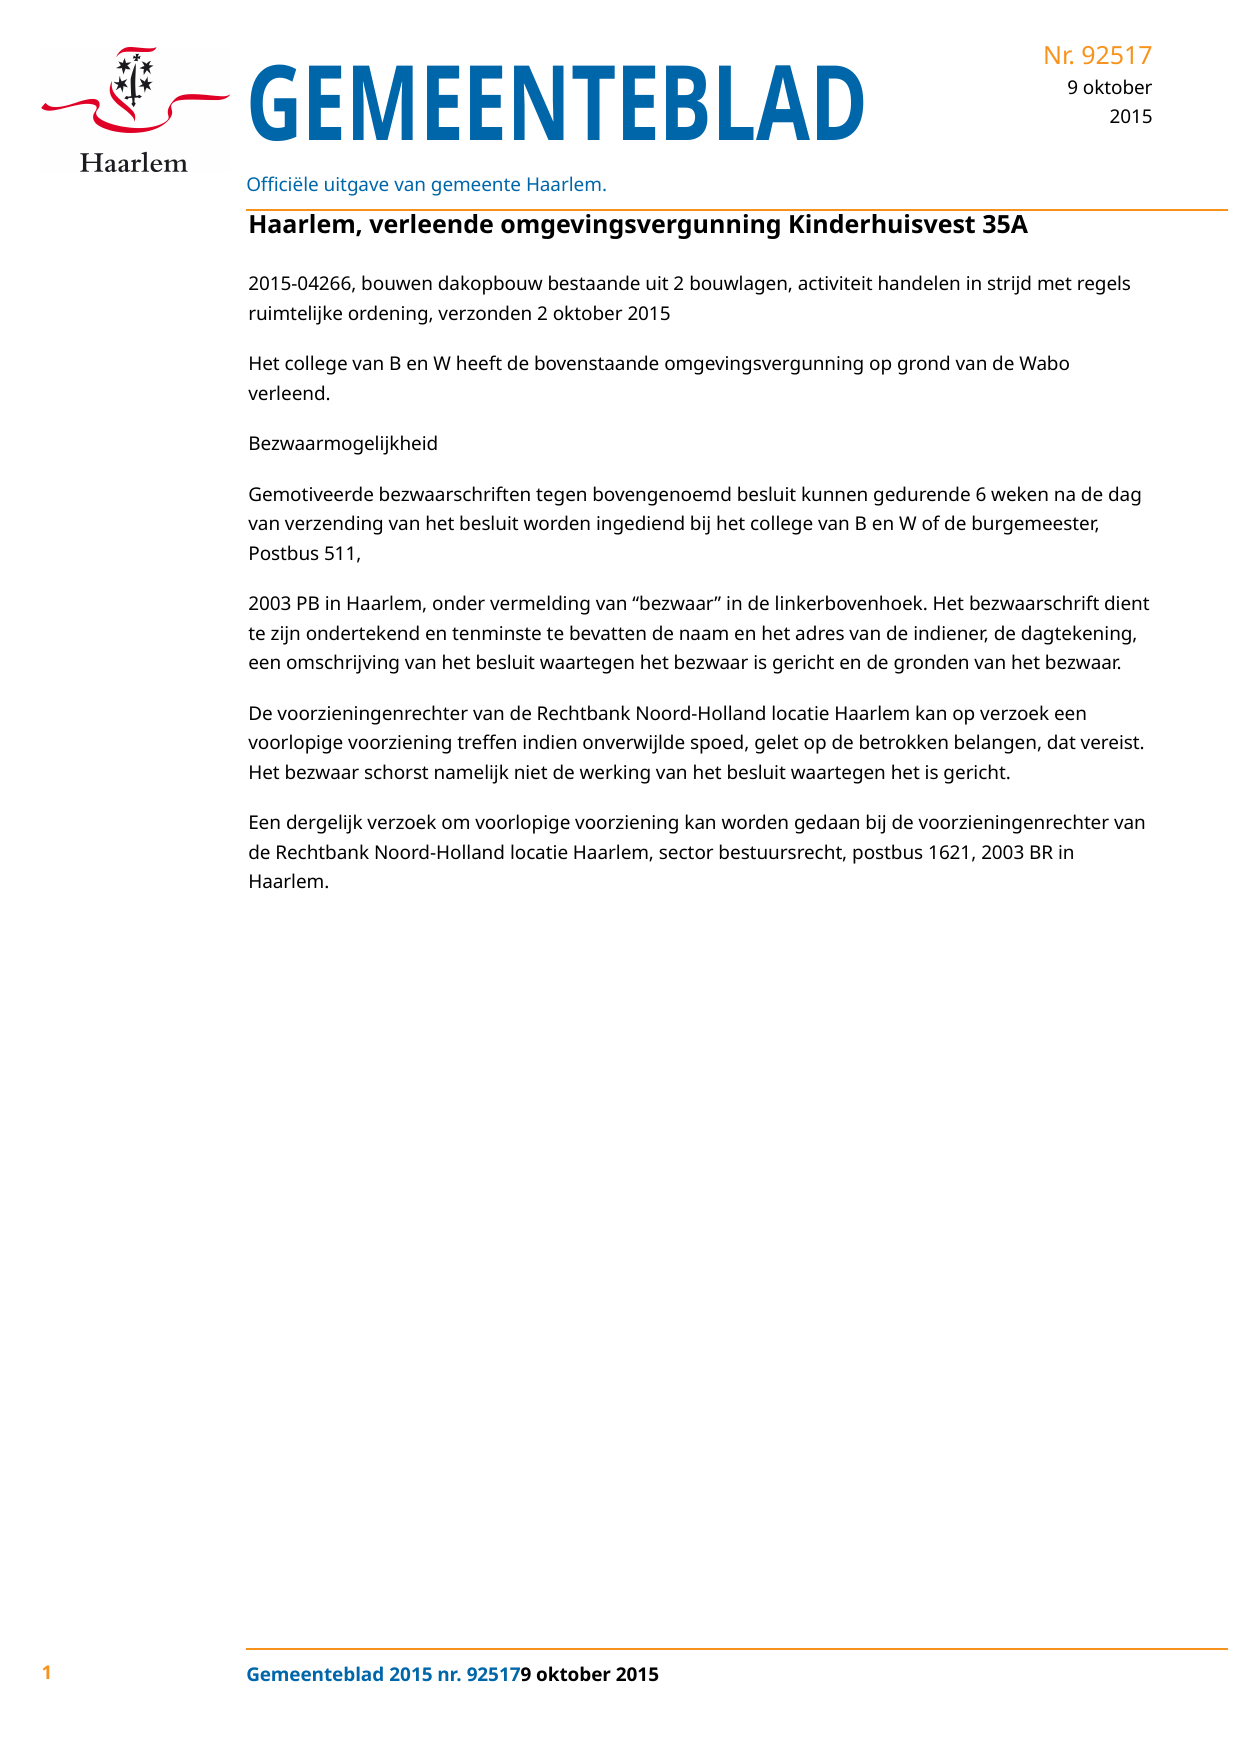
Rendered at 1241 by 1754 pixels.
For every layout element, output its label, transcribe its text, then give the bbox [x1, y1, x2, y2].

text 2015-04266, bouwen dakopbouw bestaande uit 2 bouwlagen, activiteit handelen in strijd met regels ruimtelijke ordening, verzonden 2 oktober 2015 [248, 270, 1152, 326]
picture [41, 47, 231, 172]
text 2003 PB in Haarlem, onder vermelding van “bezwaar” in de linkerbovenhoek. Het bezwaarschrift dient te zijn ondertekend en tenminste te bevatten de naam en het adres van de indiener, de dagtekening, een omschrijving van het besluit waartegen het bezwaar is gericht en de gronden van het bezwaar. [248, 590, 1152, 675]
text Gemotiveerde bezwaarschriften tegen bovengenoemd besluit kunnen gedurende 6 weken na de dag van verzending van het besluit worden ingediend bij het college van B en W of de burgemeester, Postbus 511, [248, 481, 1152, 566]
text Haarlem, verleende omgevingsvergunning Kinderhuisvest 35A [248, 211, 1152, 241]
text Een dergelijk verzoek om voorlopige voorziening kan worden gedaan bij de voorzieningenrechter van de Rechtbank Noord-Holland locatie Haarlem, sector bestuursrecht, postbus 1621, 2003 BR in Haarlem. [248, 809, 1152, 894]
text Bezwaarmogelijkheid [248, 430, 1152, 456]
text Het college van B en W heeft de bovenstaande omgevingsvergunning op grond van de Wabo verleend. [248, 350, 1152, 406]
text De voorzieningenrechter van de Rechtbank Noord-Holland locatie Haarlem kan op verzoek een voorlopige voorziening treffen indien onverwijlde spoed, gelet op de betrokken belangen, dat vereist. Het bezwaar schorst namelijk niet de werking van het besluit waartegen het is gericht. [248, 700, 1152, 785]
